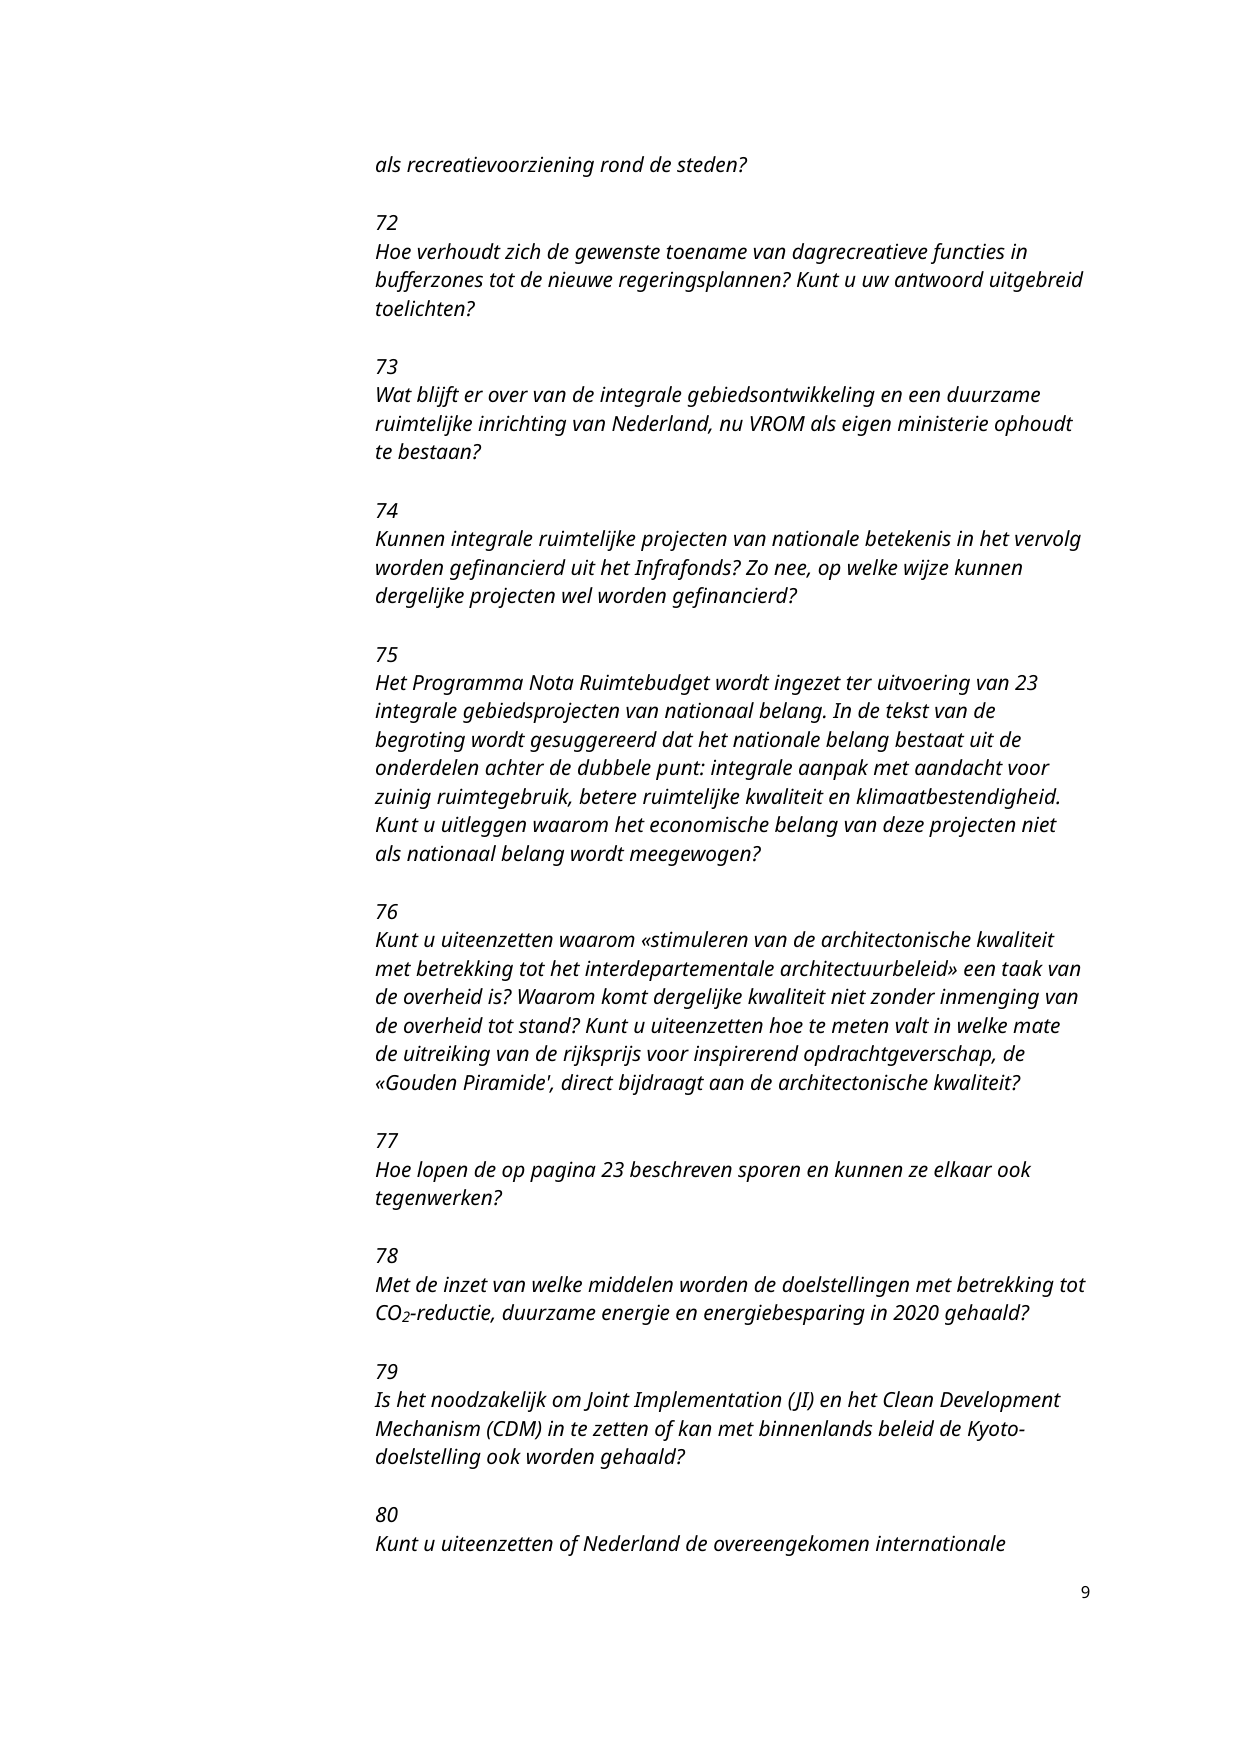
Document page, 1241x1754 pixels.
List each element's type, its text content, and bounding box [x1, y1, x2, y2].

text 74 [375, 496, 1090, 524]
text Is het noodzakelijk om Joint Implementation (JI) en het Clean Development Mechanism (CDM) in te zetten of kan met binnenlands beleid de Kyoto-doelstelling ook worden gehaald? [375, 1385, 1090, 1471]
text Met de inzet van welke middelen worden de doelstellingen met betrekking tot CO2-reductie, duurzame energie en energiebesparing in 2020 gehaald? [375, 1270, 1090, 1327]
text als recreatievoorziening rond de steden? [375, 150, 1090, 178]
text 79 [375, 1357, 1090, 1385]
text 76 [375, 897, 1090, 926]
text 73 [375, 352, 1090, 381]
text 75 [375, 640, 1090, 668]
text 77 [375, 1126, 1090, 1155]
text 78 [375, 1242, 1090, 1270]
text Kunt u uiteenzetten of Nederland de overeengekomen internationale [375, 1529, 1090, 1557]
text Hoe lopen de op pagina 23 beschreven sporen en kunnen ze elkaar ook tegenwerken? [375, 1155, 1090, 1212]
text Wat blijft er over van de integrale gebiedsontwikkeling en een duurzame ruimtelijke inrichting van Nederland, nu VROM als eigen ministerie ophoudt te bestaan? [375, 381, 1090, 466]
text Hoe verhoudt zich de gewenste toename van dagrecreatieve functies in bufferzones tot de nieuwe regeringsplannen? Kunt u uw antwoord uitgebreid toelichten? [375, 237, 1090, 322]
text Kunt u uiteenzetten waarom «stimuleren van de architectonische kwaliteit met betrekking tot het interdepartementale architectuurbeleid» een taak van de overheid is? Waarom komt dergelijke kwaliteit niet zonder inmenging van de overheid tot stand? Kunt u uiteenzetten hoe te meten valt in welke mate de uitreiking van de rijksprijs voor inspirerend opdrachtgeverschap, de «Gouden Piramide', direct bijdraagt aan de architectonische kwaliteit? [375, 926, 1090, 1096]
text Het Programma Nota Ruimtebudget wordt ingezet ter uitvoering van 23 integrale gebiedsprojecten van nationaal belang. In de tekst van de begroting wordt gesuggereerd dat het nationale belang bestaat uit de onderdelen achter de dubbele punt: integrale aanpak met aandacht voor zuinig ruimtegebruik, betere ruimtelijke kwaliteit en klimaatbestendigheid. Kunt u uitleggen waarom het economische belang van deze projecten niet als nationaal belang wordt meegewogen? [375, 668, 1090, 867]
text 80 [375, 1501, 1090, 1529]
text Kunnen integrale ruimtelijke projecten van nationale betekenis in het vervolg worden gefinancierd uit het Infrafonds? Zo nee, op welke wijze kunnen dergelijke projecten wel worden gefinancierd? [375, 524, 1090, 610]
text 72 [375, 208, 1090, 237]
